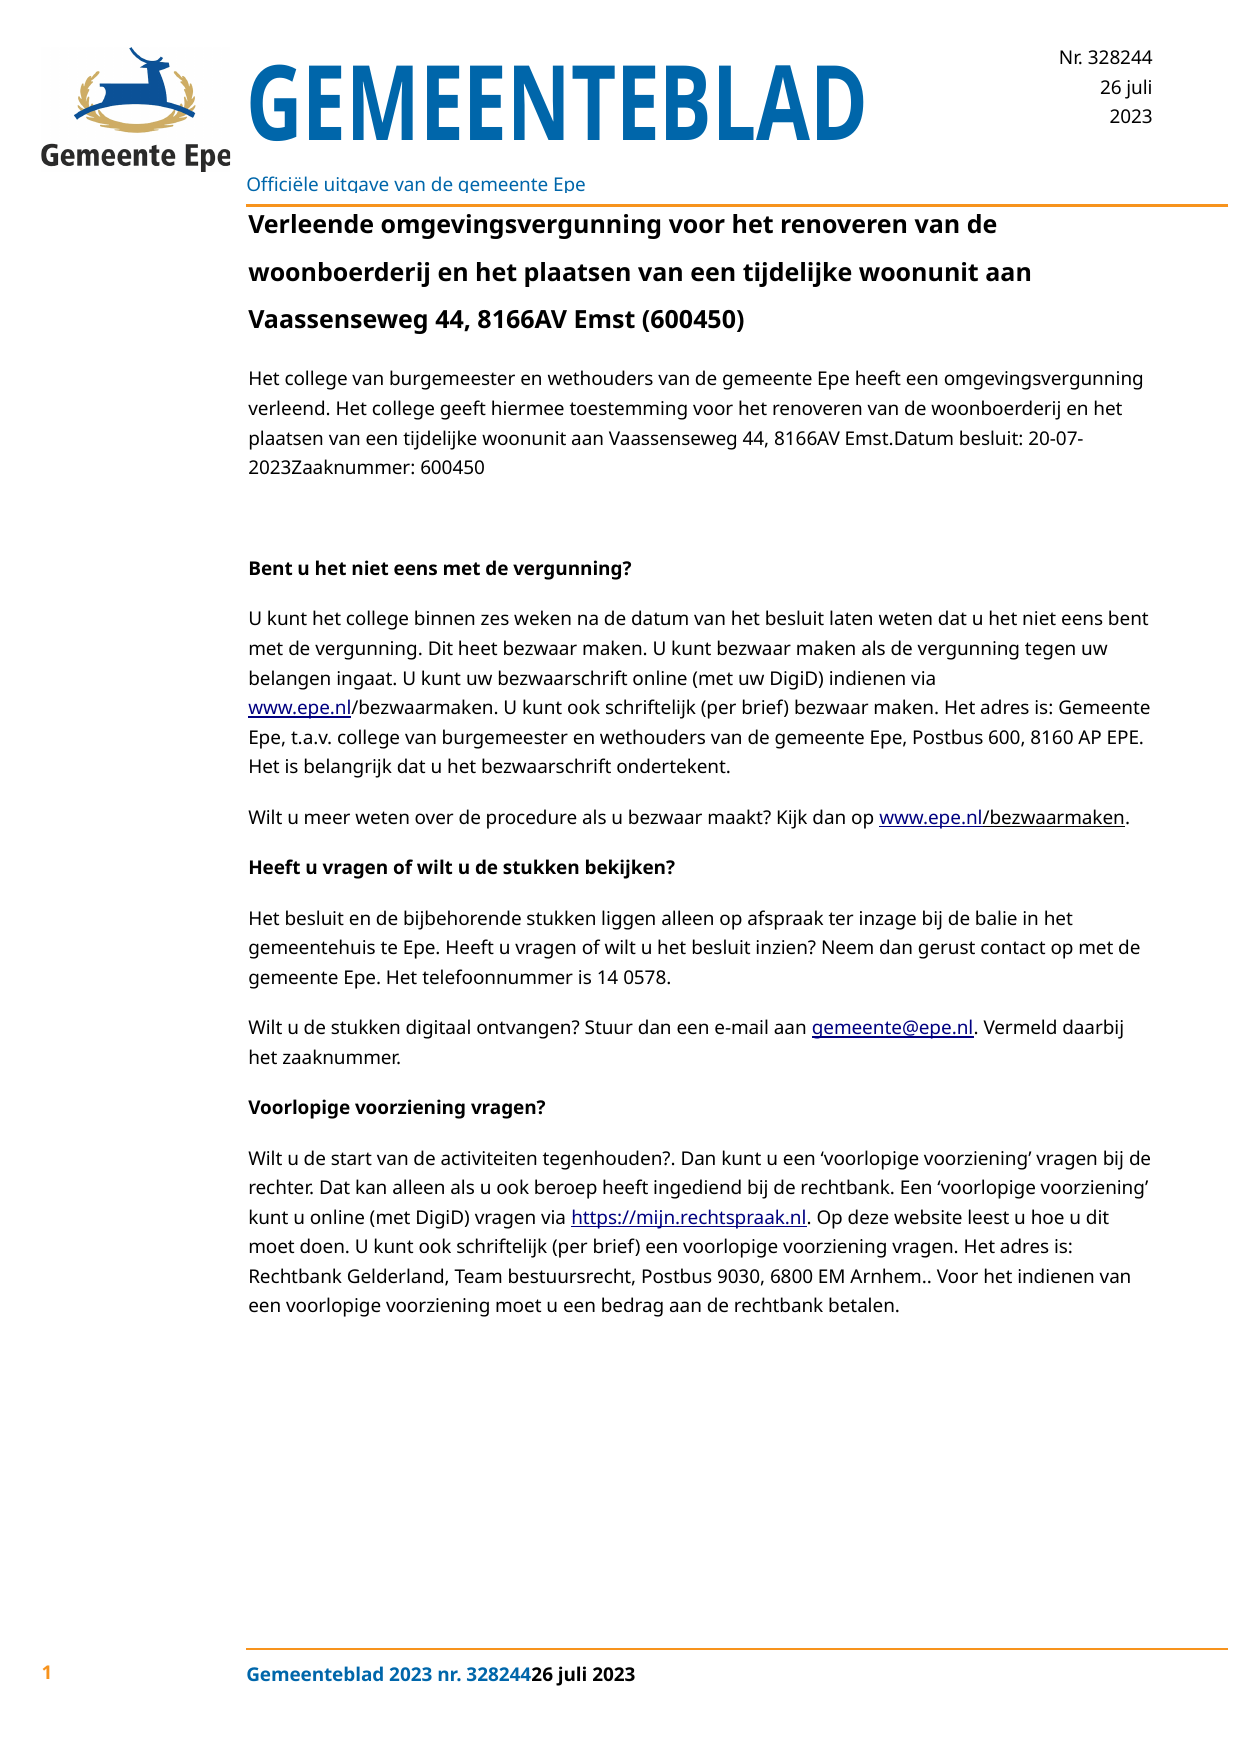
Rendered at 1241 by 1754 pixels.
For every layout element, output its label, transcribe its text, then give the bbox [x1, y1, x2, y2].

text Bent u het niet eens met de vergunning? [248, 555, 1152, 581]
text Voorlopige voorziening vragen? [248, 1094, 1152, 1120]
text U kunt het college binnen zes weken na de datum van het besluit laten weten dat u het niet eens bent met de vergunning. Dit heet bezwaar maken. U kunt bezwaar maken als de vergunning tegen uw belangen ingaat. U kunt uw bezwaarschrift online (met uw DigiD) indienen via www.epe.nl/bezwaarmaken. U kunt ook schriftelijk (per brief) bezwaar maken. Het adres is: Gemeente Epe, t.a.v. college van burgemeester en wethouders van de gemeente Epe, Postbus 600, 8160 AP EPE. Het is belangrijk dat u het bezwaarschrift ondertekent. [248, 606, 1152, 779]
text Wilt u de stukken digitaal ontvangen? Stuur dan een e-mail aan gemeente@epe.nl. Vermeld daarbij het zaaknummer. [248, 1014, 1152, 1069]
text Het besluit en de bijbehorende stukken liggen alleen op afspraak ter inzage bij de balie in het gemeentehuis te Epe. Heeft u vragen of wilt u het besluit inzien? Neem dan gerust contact op met de gemeente Epe. Het telefoonnummer is 14 0578. [248, 905, 1152, 989]
text Wilt u meer weten over de procedure als u bezwaar maakt? Kijk dan op www.epe.nl/bezwaarmaken. [248, 804, 1152, 829]
text Verleende omgevingsvergunning voor het renoveren van de woonboerderij en het plaatsen van een tijdelijke woonunit aan Vaassenseweg 44, 8166AV Emst (600450) [248, 207, 1152, 336]
text Het college van burgemeester en wethouders van de gemeente Epe heeft een omgevingsvergunning verleend. Het college geeft hiermee toestemming voor het renoveren van de woonboerderij en het plaatsen van een tijdelijke woonunit aan Vaassenseweg 44, 8166AV Emst.Datum besluit: 20-07-2023Zaaknummer: 600450 [248, 366, 1152, 480]
text Wilt u de start van de activiteiten tegenhouden?. Dan kunt u een ‘voorlopige voorziening’ vragen bij de rechter. Dat kan alleen als u ook beroep heeft ingediend bij de rechtbank. Een ‘voorlopige voorziening’ kunt u online (met DigiD) vragen via https://mijn.rechtspraak.nl. Op deze website leest u hoe u dit moet doen. U kunt ook schriftelijk (per brief) een voorlopige voorziening vragen. Het adres is: Rechtbank Gelderland, Team bestuursrecht, Postbus 9030, 6800 EM Arnhem.. Voor het indienen van een voorlopige voorziening moet u een bedrag aan de rechtbank betalen. [248, 1145, 1152, 1318]
picture [41, 47, 231, 172]
text Heeft u vragen of wilt u de stukken bekijken? [248, 854, 1152, 880]
